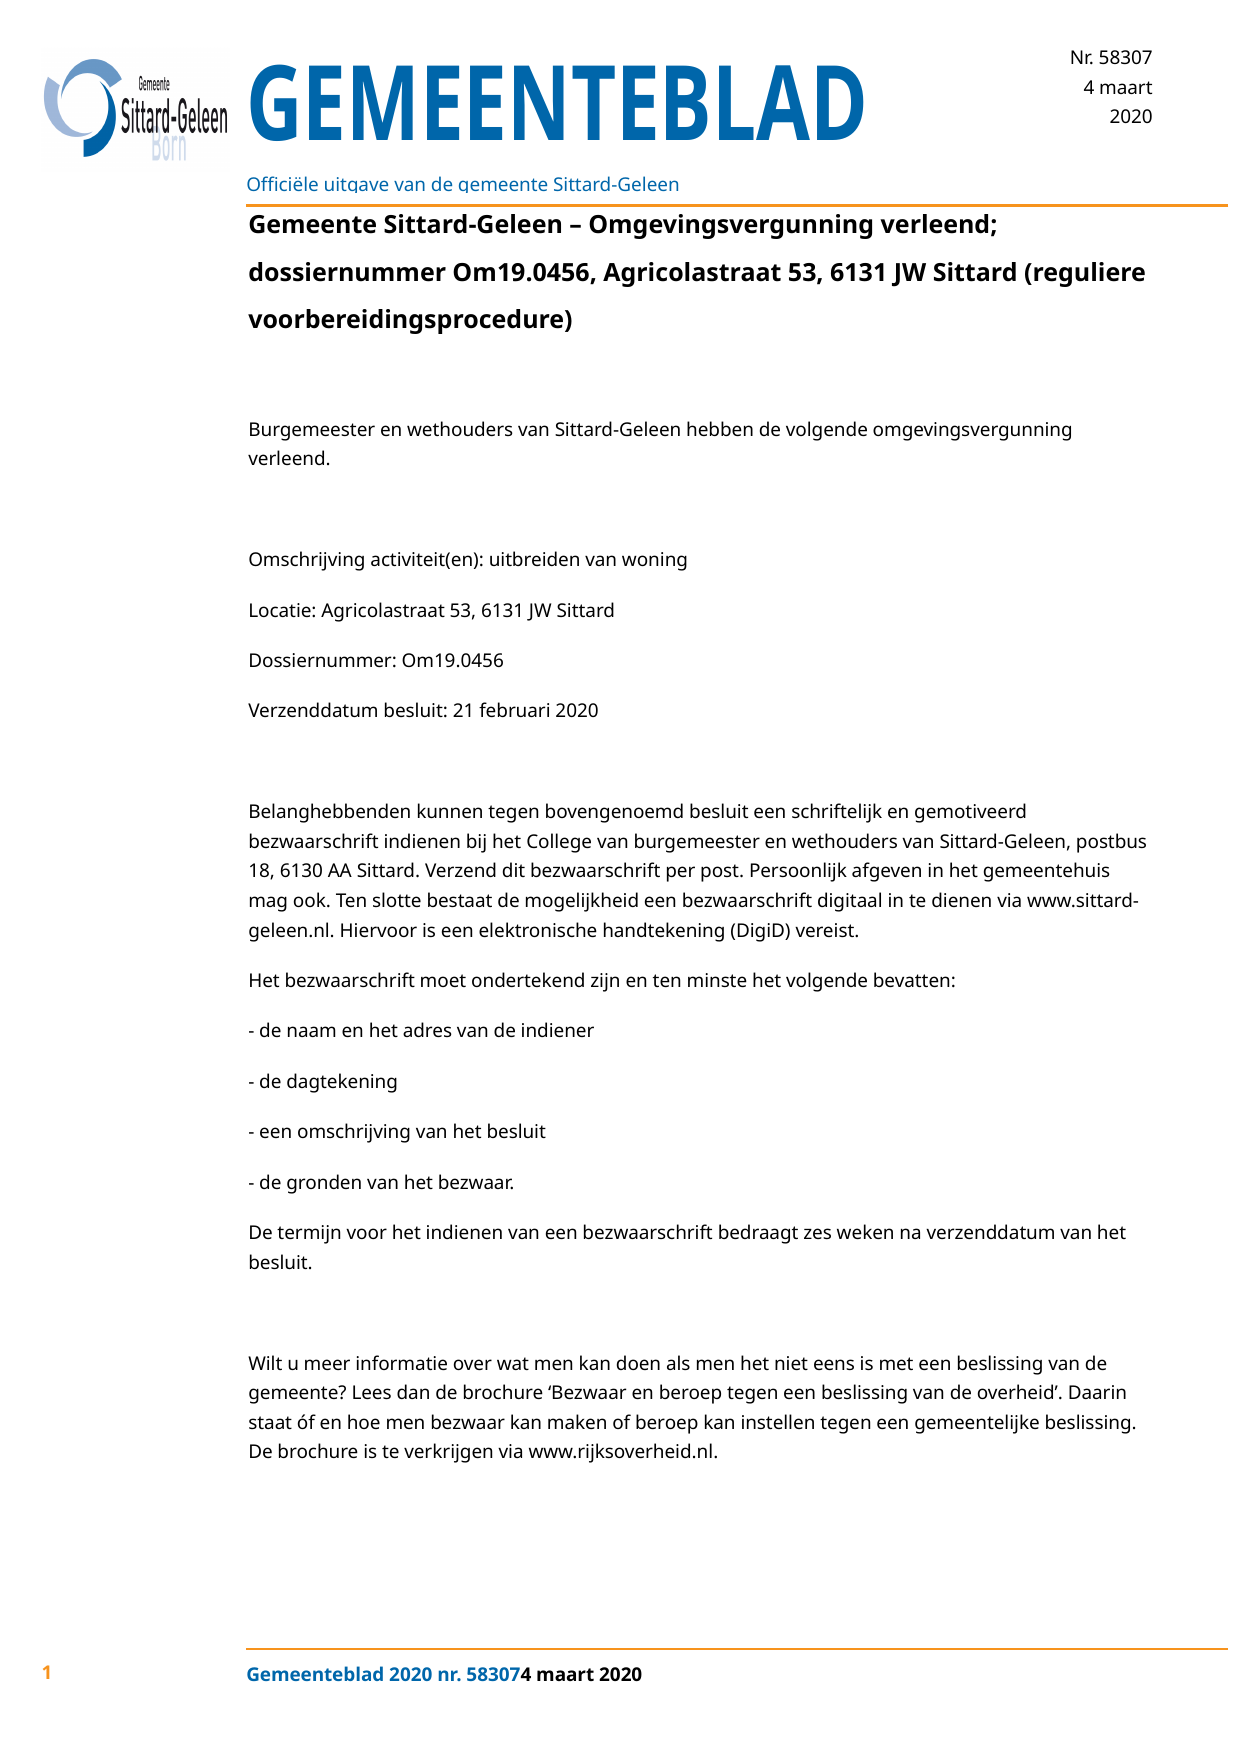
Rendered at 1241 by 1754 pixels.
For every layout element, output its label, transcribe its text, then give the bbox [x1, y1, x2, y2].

picture [41, 47, 231, 172]
text Belanghebbenden kunnen tegen bovengenoemd besluit een schriftelijk en gemotiveerd bezwaarschrift indienen bij het College van burgemeester en wethouders van Sittard-Geleen, postbus 18, 6130 AA Sittard. Verzend dit bezwaarschrift per post. Persoonlijk afgeven in het gemeentehuis mag ook. Ten slotte bestaat de mogelijkheid een bezwaarschrift digitaal in te dienen via www.sittard-geleen.nl. Hiervoor is een elektronische handtekening (DigiD) vereist. [248, 798, 1152, 942]
text Wilt u meer informatie over wat men kan doen als men het niet eens is met een beslissing van de gemeente? Lees dan de brochure ‘Bezwaar en beroep tegen een beslissing van de overheid’. Daarin staat óf en hoe men bezwaar kan maken of beroep kan instellen tegen een gemeentelijke beslissing. De brochure is te verkrijgen via www.rijksoverheid.nl. [248, 1350, 1152, 1464]
text Gemeente Sittard-Geleen – Omgevingsvergunning verleend; dossiernummer Om19.0456, Agricolastraat 53, 6131 JW Sittard (reguliere voorbereidingsprocedure) [248, 207, 1152, 336]
text Dossiernummer: Om19.0456 [248, 647, 1152, 673]
text - de gronden van het bezwaar. [248, 1169, 1152, 1194]
text Burgemeester en wethouders van Sittard-Geleen hebben de volgende omgevingsvergunning verleend. [248, 416, 1152, 471]
text - de dagtekening [248, 1068, 1152, 1094]
text Verzenddatum besluit: 21 februari 2020 [248, 698, 1152, 723]
text Omschrijving activiteit(en): uitbreiden van woning [248, 546, 1152, 572]
text De termijn voor het indienen van een bezwaarschrift bedraagt zes weken na verzenddatum van het besluit. [248, 1219, 1152, 1274]
text Het bezwaarschrift moet ondertekend zijn en ten minste het volgende bevatten: [248, 967, 1152, 993]
text - een omschrijving van het besluit [248, 1118, 1152, 1144]
text - de naam en het adres van de indiener [248, 1018, 1152, 1043]
text Locatie: Agricolastraat 53, 6131 JW Sittard [248, 597, 1152, 622]
